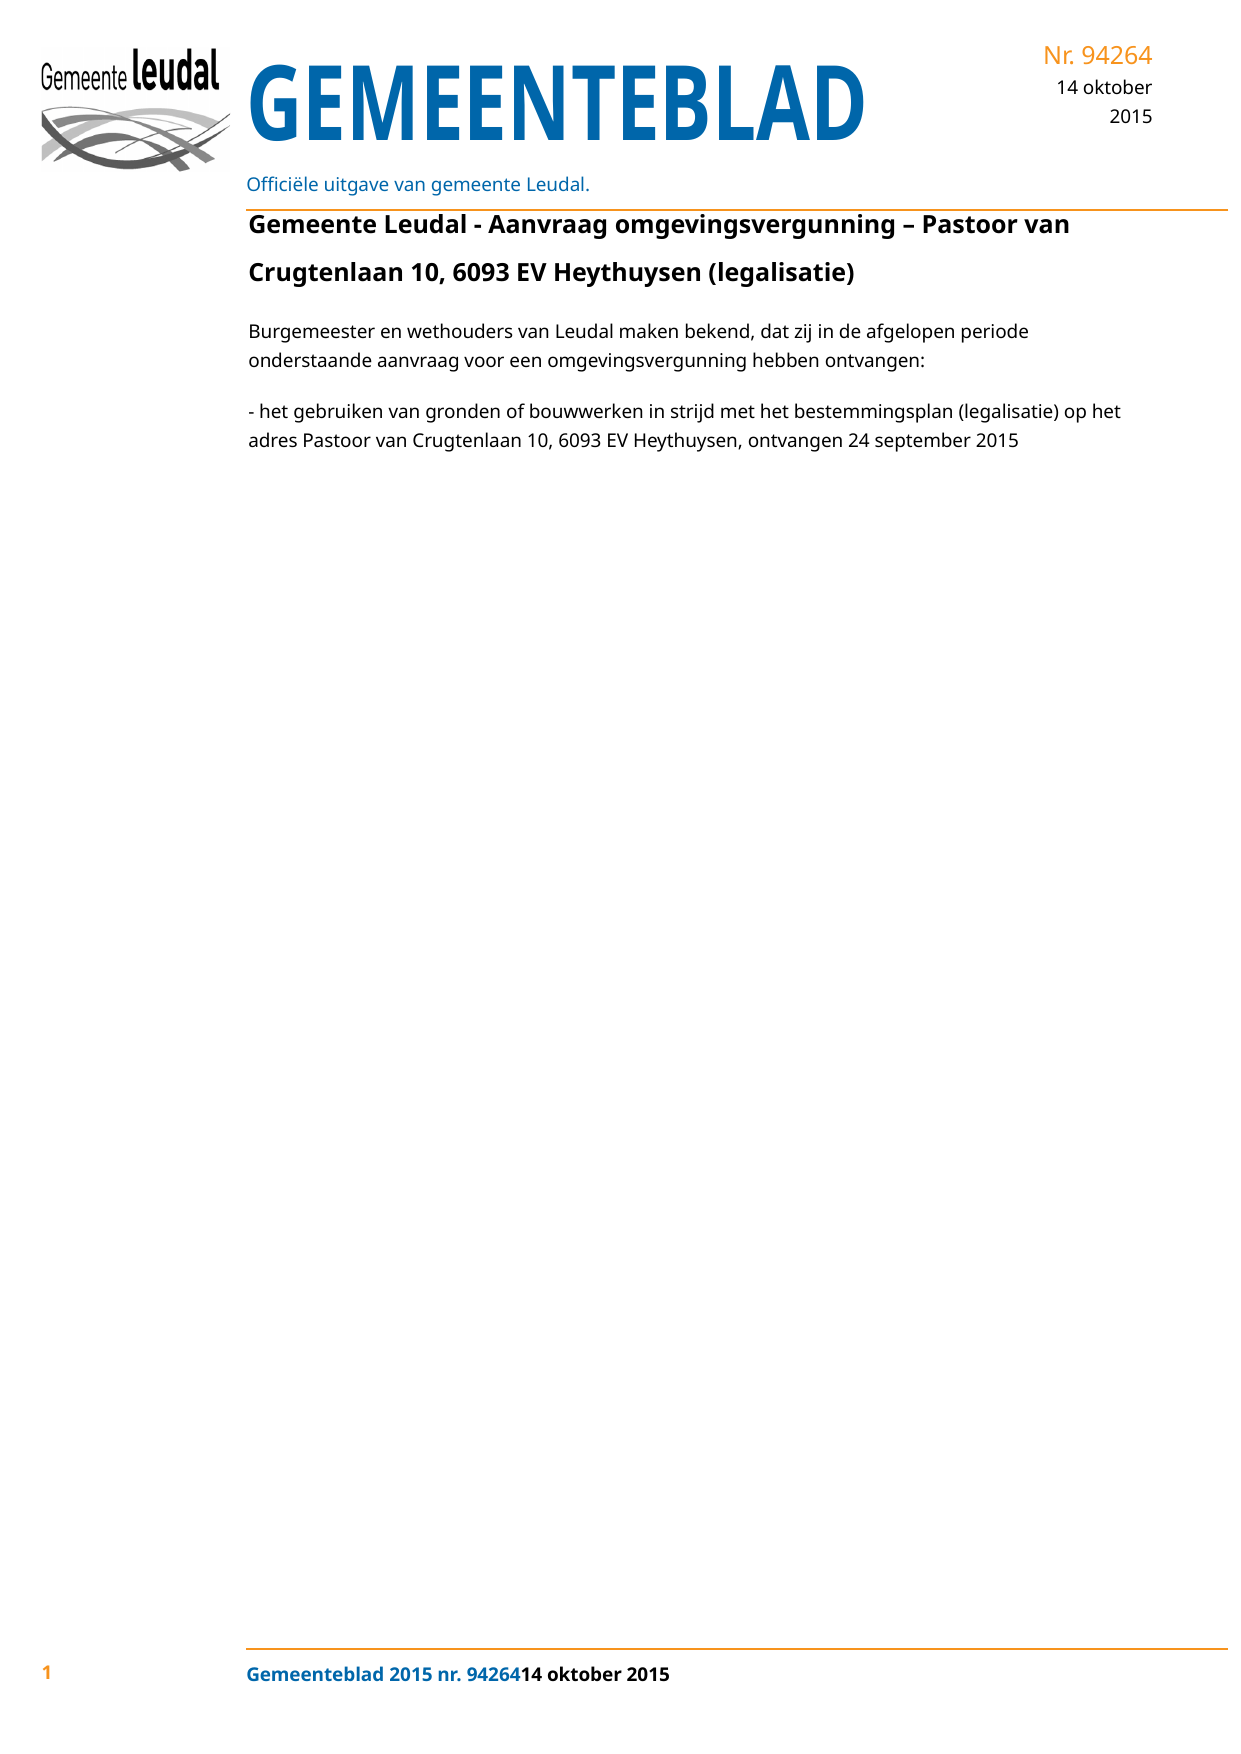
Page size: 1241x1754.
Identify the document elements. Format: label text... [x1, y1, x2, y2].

picture [41, 47, 231, 172]
text Burgemeester en wethouders van Leudal maken bekend, dat zij in de afgelopen periode onderstaande aanvraag voor een omgevingsvergunning hebben ontvangen: [248, 318, 1152, 373]
text - het gebruiken van gronden of bouwwerken in strijd met het bestemmingsplan (legalisatie) op het adres Pastoor van Crugtenlaan 10, 6093 EV Heythuysen, ontvangen 24 september 2015 [248, 398, 1152, 453]
text Gemeente Leudal - Aanvraag omgevingsvergunning – Pastoor van Crugtenlaan 10, 6093 EV Heythuysen (legalisatie) [248, 211, 1152, 288]
